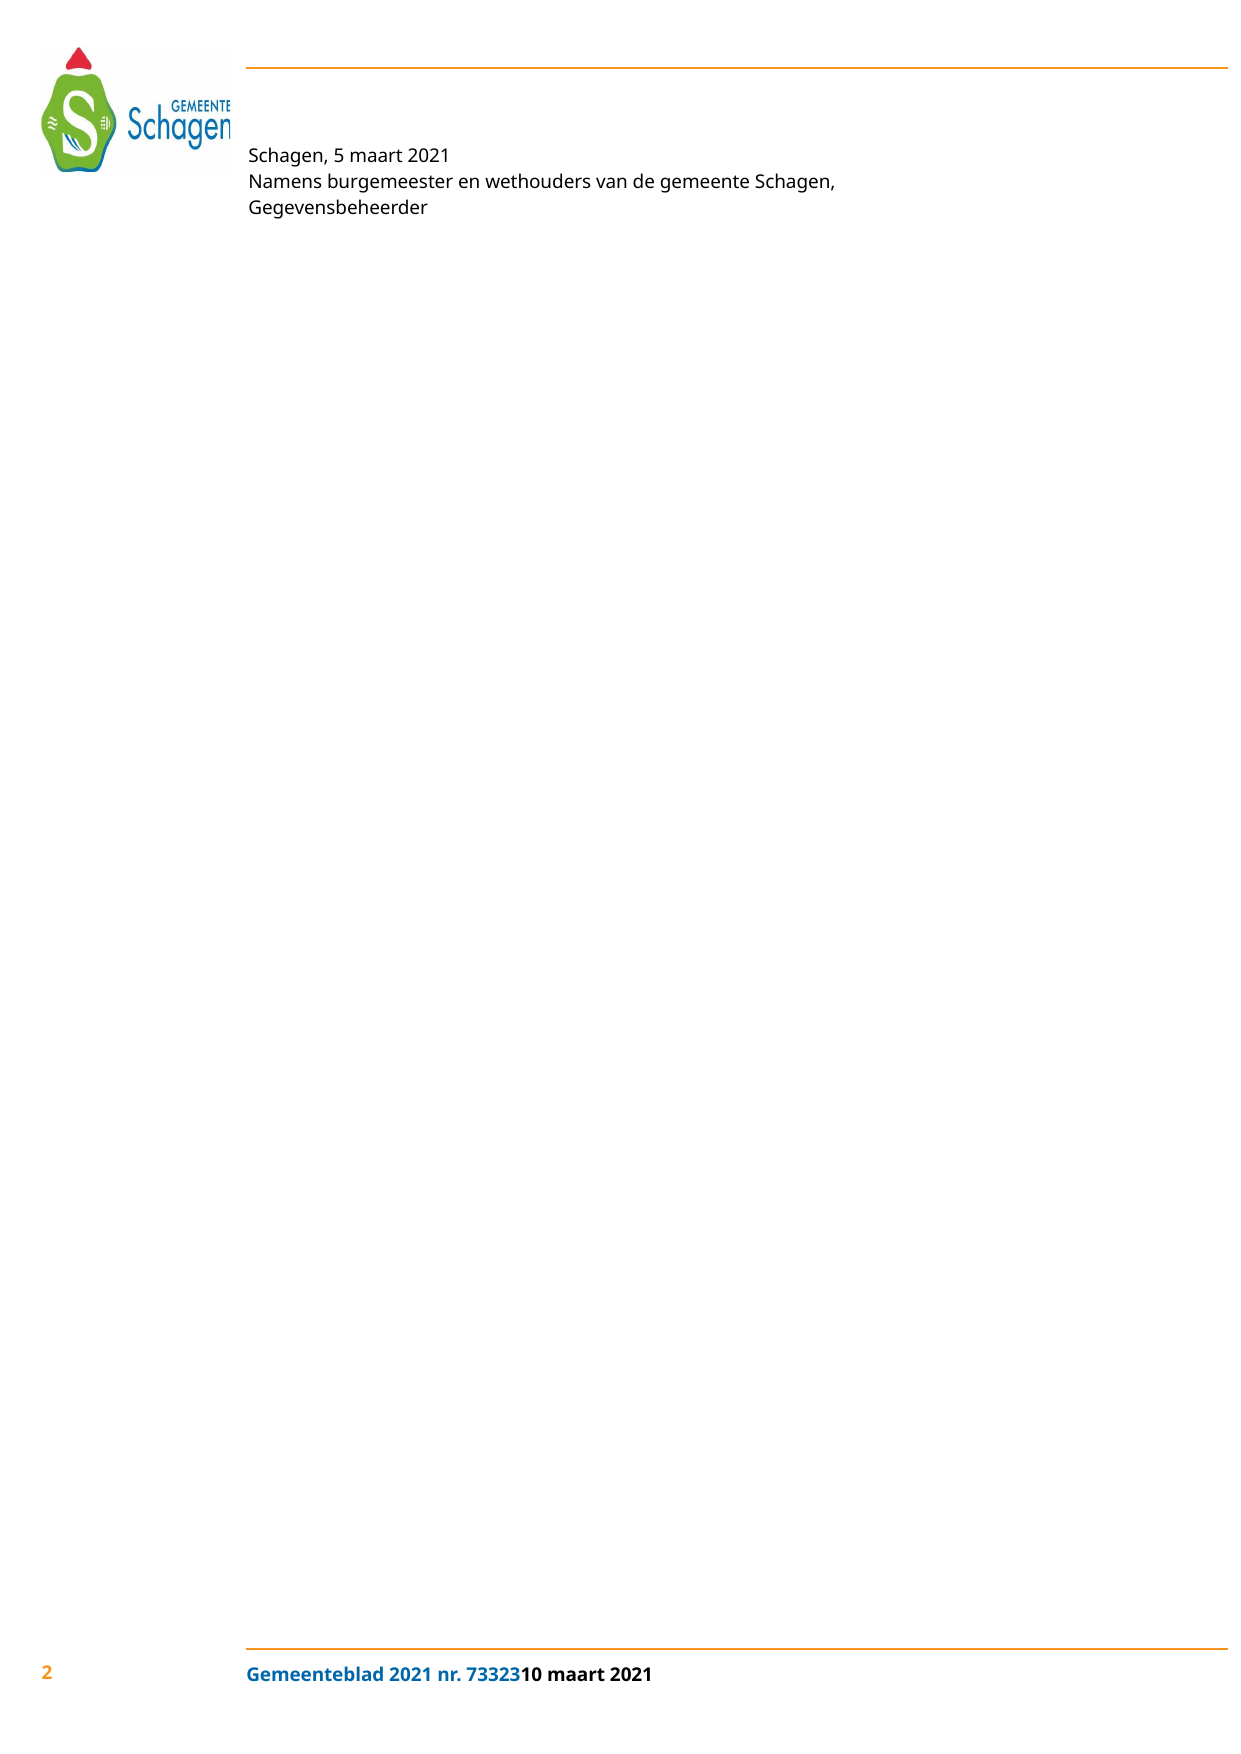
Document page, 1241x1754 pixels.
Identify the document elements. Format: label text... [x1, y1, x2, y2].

text Gegevensbeheerder [248, 194, 1152, 220]
text Schagen, 5 maart 2021 [248, 143, 1152, 168]
text Namens burgemeester en wethouders van de gemeente Schagen, [248, 168, 1152, 194]
picture [41, 47, 231, 172]
